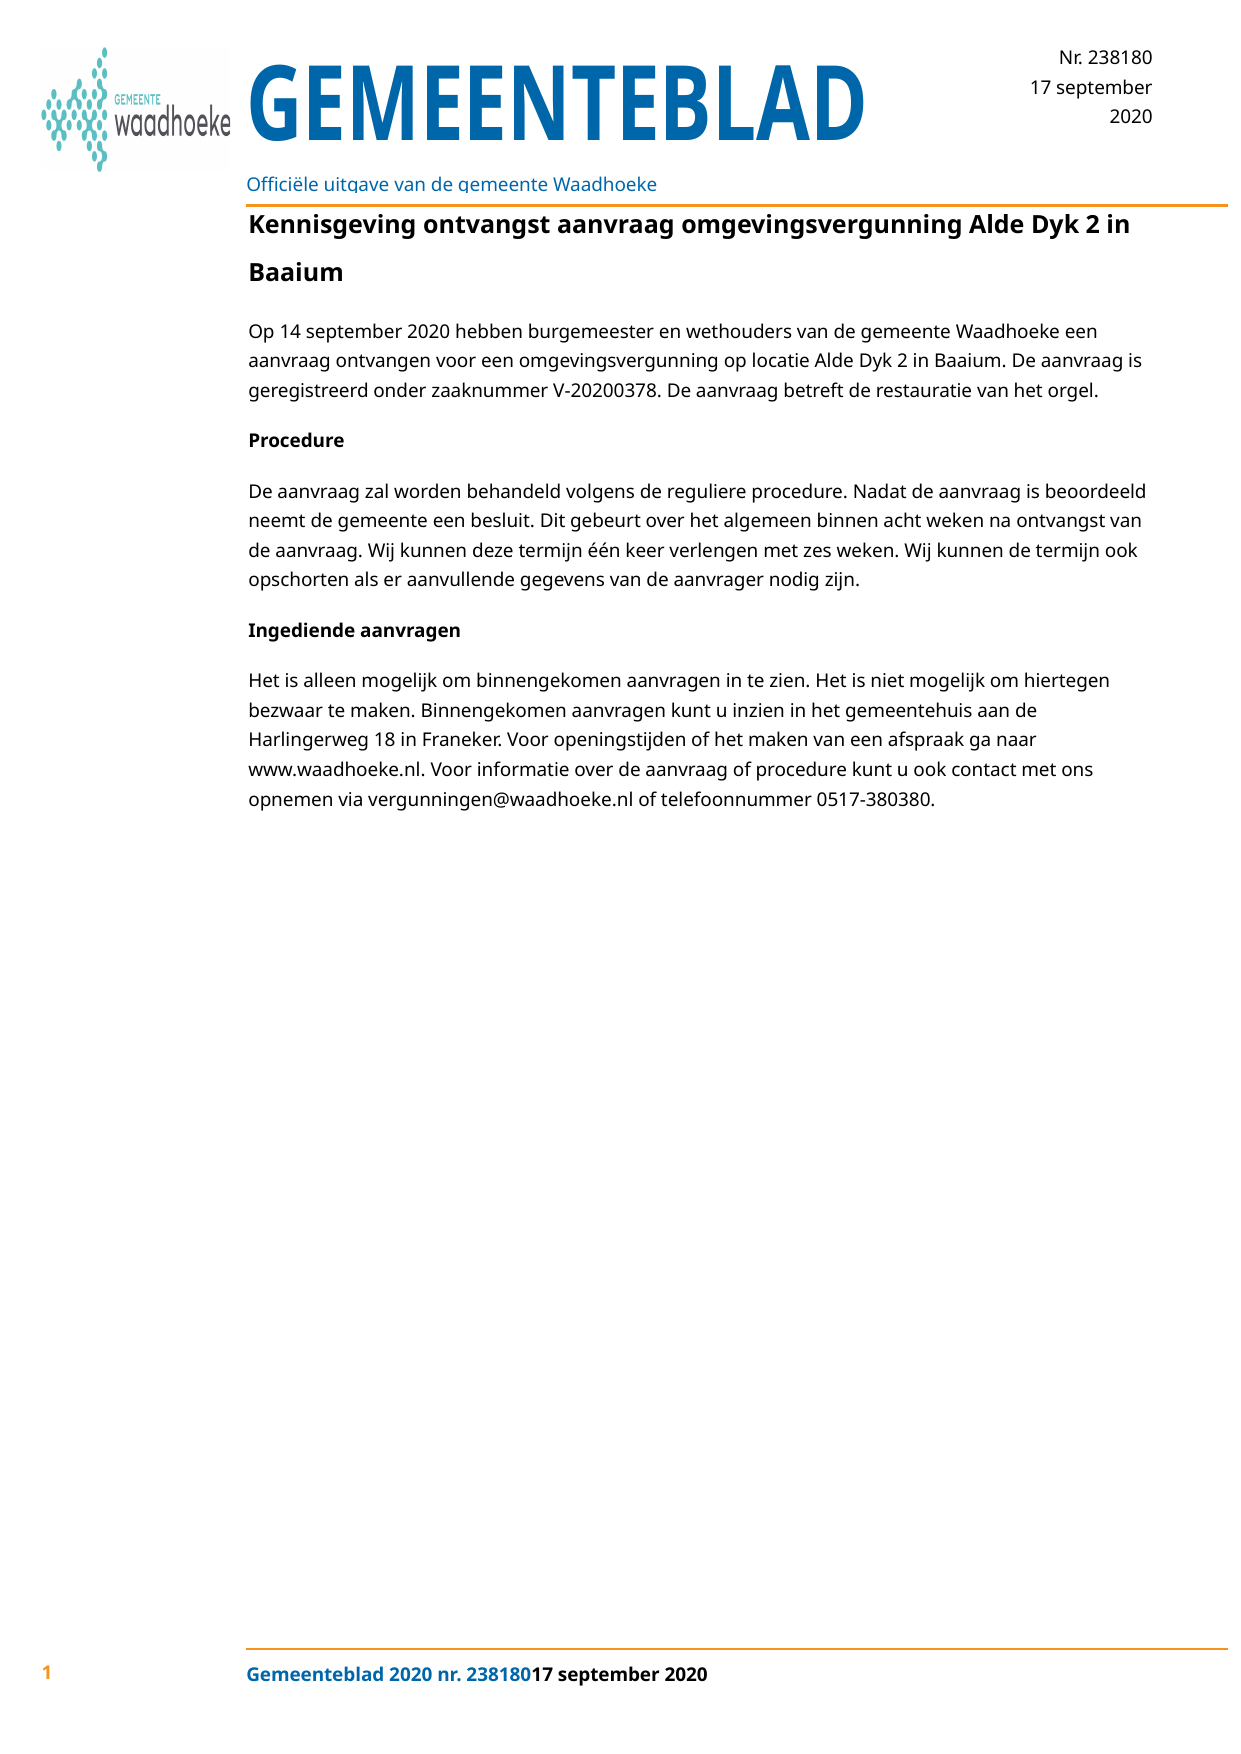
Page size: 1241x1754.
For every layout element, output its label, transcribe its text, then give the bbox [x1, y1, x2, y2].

text Op 14 september 2020 hebben burgemeester en wethouders van de gemeente Waadhoeke een aanvraag ontvangen voor een omgevingsvergunning op locatie Alde Dyk 2 in Baaium. De aanvraag is geregistreerd onder zaaknummer V-20200378. De aanvraag betreft de restauratie van het orgel. [248, 318, 1152, 403]
text De aanvraag zal worden behandeld volgens de reguliere procedure. Nadat de aanvraag is beoordeeld neemt de gemeente een besluit. Dit gebeurt over het algemeen binnen acht weken na ontvangst van de aanvraag. Wij kunnen deze termijn één keer verlengen met zes weken. Wij kunnen de termijn ook opschorten als er aanvullende gegevens van de aanvrager nodig zijn. [248, 478, 1152, 592]
text Kennisgeving ontvangst aanvraag omgevingsvergunning Alde Dyk 2 in Baaium [248, 207, 1152, 288]
text Procedure [248, 427, 1152, 453]
picture [41, 47, 231, 172]
text Ingediende aanvragen [248, 617, 1152, 643]
text Het is alleen mogelijk om binnengekomen aanvragen in te zien. Het is niet mogelijk om hiertegen bezwaar te maken. Binnengekomen aanvragen kunt u inzien in het gemeentehuis aan de Harlingerweg 18 in Franeker. Voor openingstijden of het maken van een afspraak ga naar www.waadhoeke.nl. Voor informatie over de aanvraag of procedure kunt u ook contact met ons opnemen via vergunningen@waadhoeke.nl of telefoonnummer 0517-380380. [248, 667, 1152, 812]
